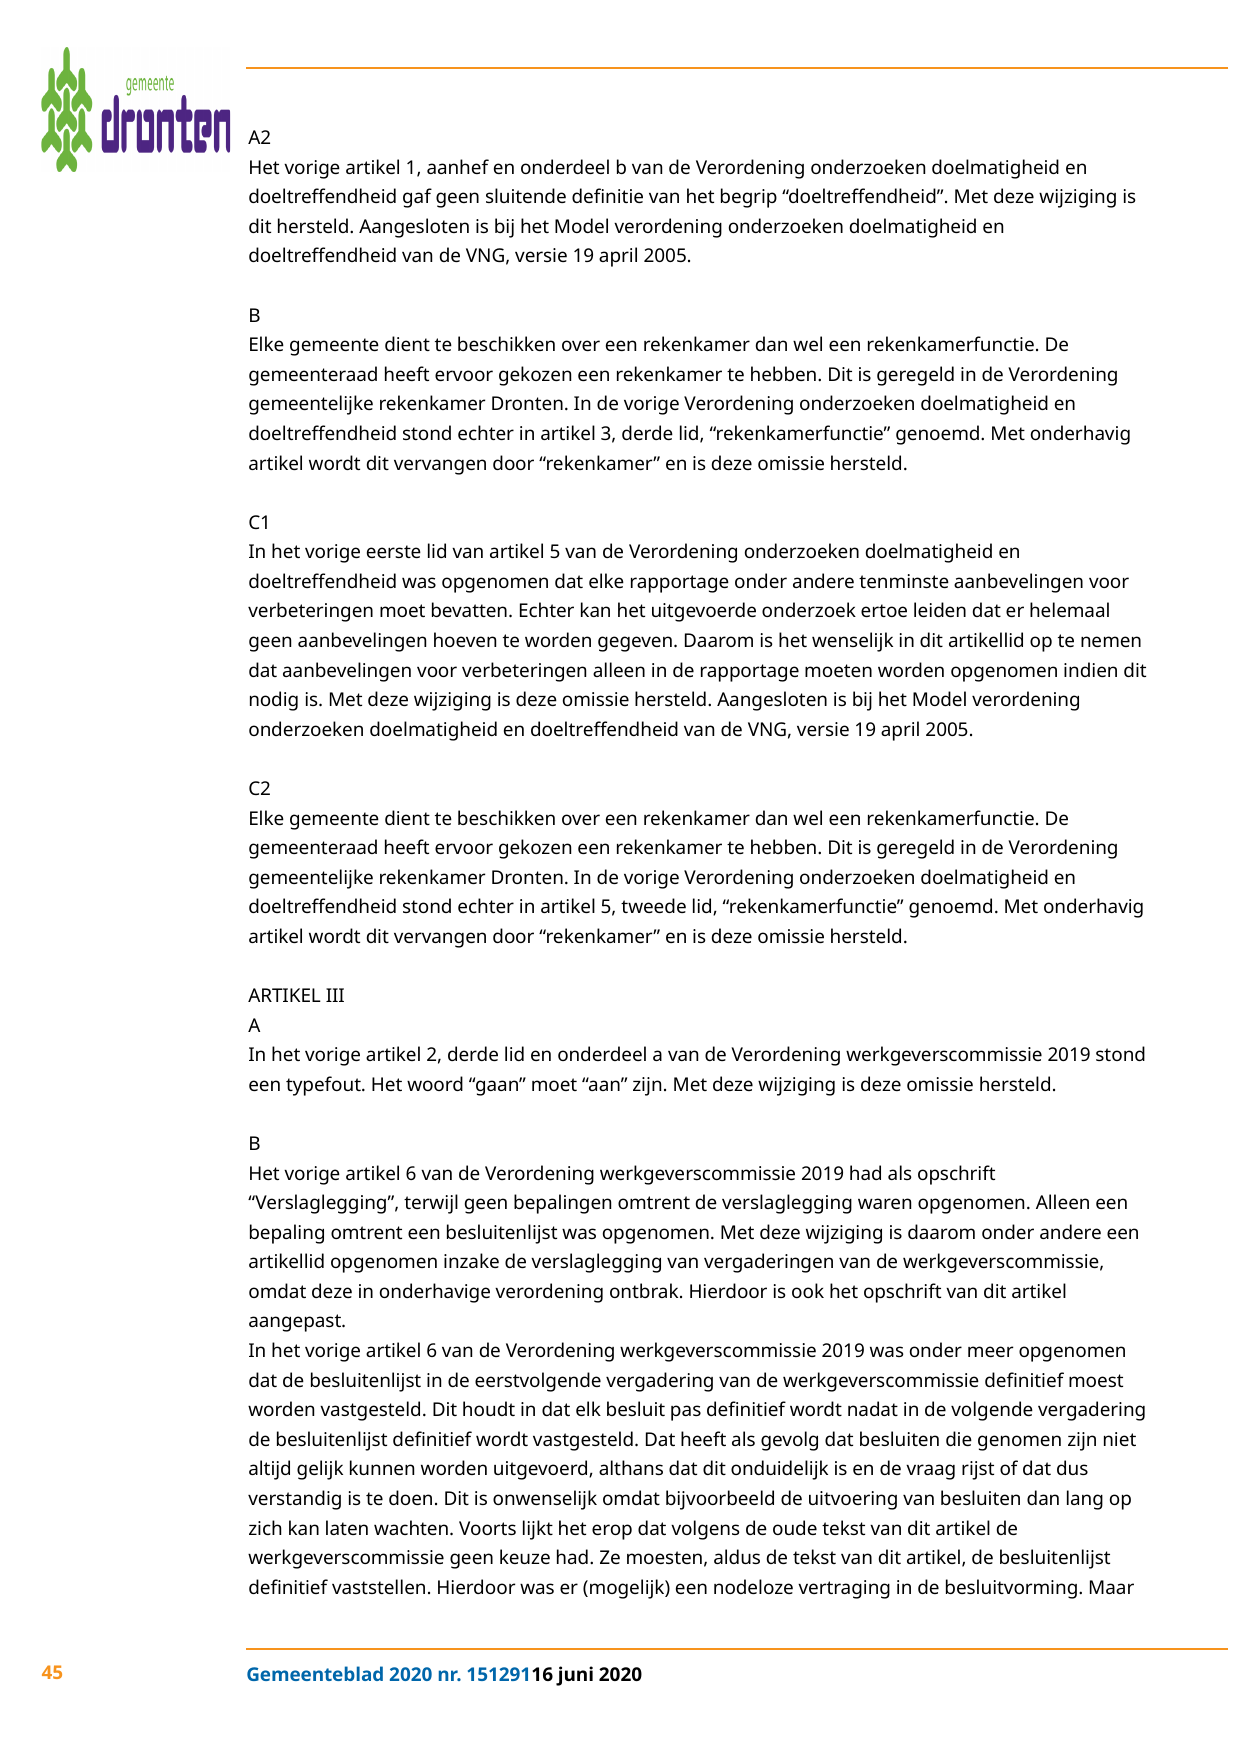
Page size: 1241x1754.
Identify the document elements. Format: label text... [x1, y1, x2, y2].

text A2 [248, 124, 1152, 150]
text B [248, 1130, 1152, 1156]
text C1 [248, 509, 1152, 535]
text Elke gemeente dient te beschikken over een rekenkamer dan wel een rekenkamerfunctie. De gemeenteraad heeft ervoor gekozen een rekenkamer te hebben. Dit is geregeld in de Verordening gemeentelijke rekenkamer Dronten. In de vorige Verordening onderzoeken doelmatigheid en doeltreffendheid stond echter in artikel 3, derde lid, “rekenkamerfunctie” genoemd. Met onderhavig artikel wordt dit vervangen door “rekenkamer” en is deze omissie hersteld. [248, 331, 1152, 476]
text Elke gemeente dient te beschikken over een rekenkamer dan wel een rekenkamerfunctie. De gemeenteraad heeft ervoor gekozen een rekenkamer te hebben. Dit is geregeld in de Verordening gemeentelijke rekenkamer Dronten. In de vorige Verordening onderzoeken doelmatigheid en doeltreffendheid stond echter in artikel 5, tweede lid, “rekenkamerfunctie” genoemd. Met onderhavig artikel wordt dit vervangen door “rekenkamer” en is deze omissie hersteld. [248, 805, 1152, 949]
text C2 [248, 775, 1152, 801]
text In het vorige artikel 6 van de Verordening werkgeverscommissie 2019 was onder meer opgenomen dat de besluitenlijst in de eerstvolgende vergadering van de werkgeverscommissie definitief moest worden vastgesteld. Dit houdt in dat elk besluit pas definitief wordt nadat in de volgende vergadering de besluitenlijst definitief wordt vastgesteld. Dat heeft als gevolg dat besluiten die genomen zijn niet altijd gelijk kunnen worden uitgevoerd, althans dat dit onduidelijk is en de vraag rijst of dat dus verstandig is te doen. Dit is onwenselijk omdat bijvoorbeeld de uitvoering van besluiten dan lang op zich kan laten wachten. Voorts lijkt het erop dat volgens de oude tekst van dit artikel de werkgeverscommissie geen keuze had. Ze moesten, aldus de tekst van dit artikel, de besluitenlijst definitief vaststellen. Hierdoor was er (mogelijk) een nodeloze vertraging in de besluitvorming. Maar [248, 1337, 1152, 1600]
picture [41, 47, 231, 172]
text Het vorige artikel 6 van de Verordening werkgeverscommissie 2019 had als opschrift “Verslaglegging”, terwijl geen bepalingen omtrent de verslaglegging waren opgenomen. Alleen een bepaling omtrent een besluitenlijst was opgenomen. Met deze wijziging is daarom onder andere een artikellid opgenomen inzake de verslaglegging van vergaderingen van de werkgeverscommissie, omdat deze in onderhavige verordening ontbrak. Hierdoor is ook het opschrift van dit artikel aangepast. [248, 1160, 1152, 1333]
text B [248, 302, 1152, 328]
text In het vorige eerste lid van artikel 5 van de Verordening onderzoeken doelmatigheid en doeltreffendheid was opgenomen dat elke rapportage onder andere tenminste aanbevelingen voor verbeteringen moet bevatten. Echter kan het uitgevoerde onderzoek ertoe leiden dat er helemaal geen aanbevelingen hoeven te worden gegeven. Daarom is het wenselijk in dit artikellid op te nemen dat aanbevelingen voor verbeteringen alleen in de rapportage moeten worden opgenomen indien dit nodig is. Met deze wijziging is deze omissie hersteld. Aangesloten is bij het Model verordening onderzoeken doelmatigheid en doeltreffendheid van de VNG, versie 19 april 2005. [248, 538, 1152, 742]
text A [248, 1012, 1152, 1038]
text ARTIKEL III [248, 982, 1152, 1008]
text In het vorige artikel 2, derde lid en onderdeel a van de Verordening werkgeverscommissie 2019 stond een typefout. Het woord “gaan” moet “aan” zijn. Met deze wijziging is deze omissie hersteld. [248, 1041, 1152, 1097]
text Het vorige artikel 1, aanhef en onderdeel b van de Verordening onderzoeken doelmatigheid en doeltreffendheid gaf geen sluitende definitie van het begrip “doeltreffendheid”. Met deze wijziging is dit hersteld. Aangesloten is bij het Model verordening onderzoeken doelmatigheid en doeltreffendheid van de VNG, versie 19 april 2005. [248, 154, 1152, 268]
